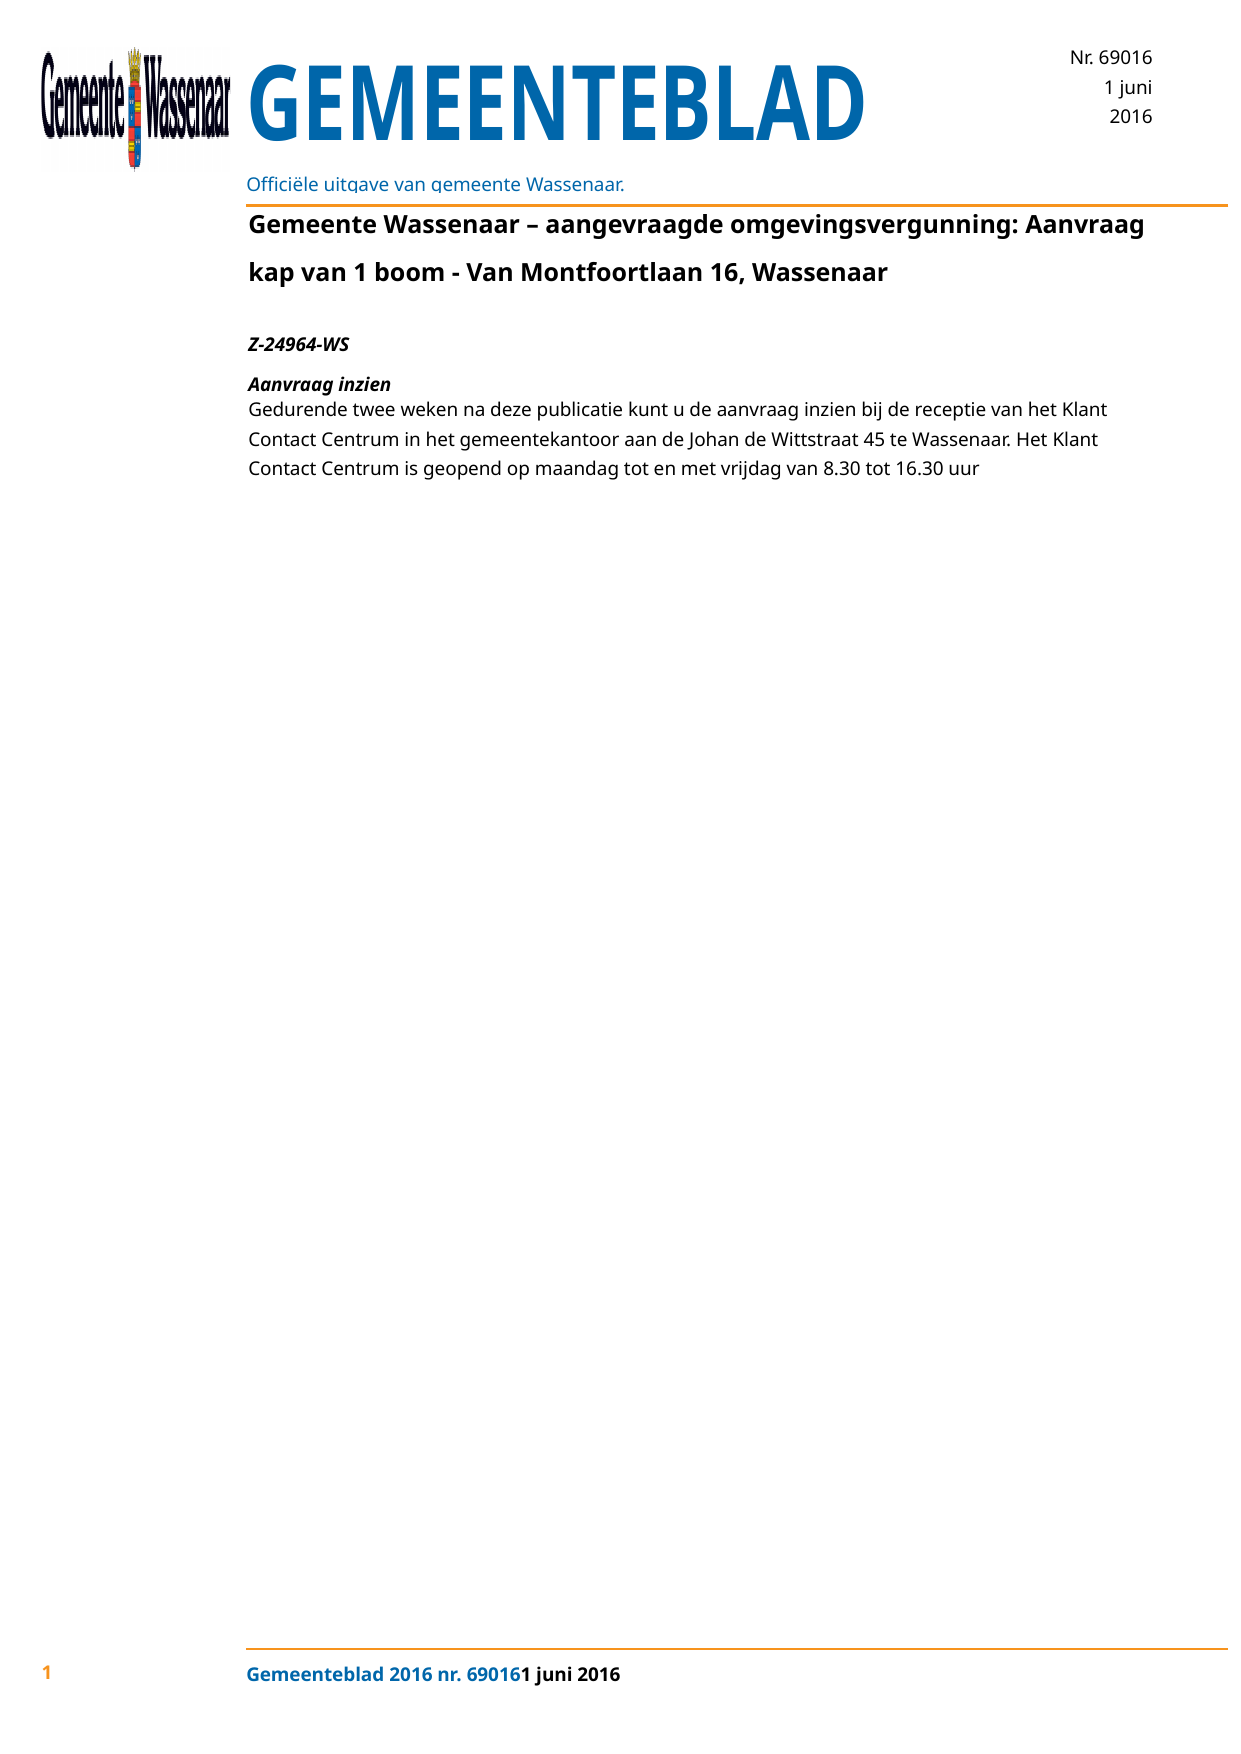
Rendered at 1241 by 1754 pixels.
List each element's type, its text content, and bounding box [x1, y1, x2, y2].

picture [41, 47, 231, 172]
text Gemeente Wassenaar – aangevraagde omgevingsvergunning: Aanvraag kap van 1 boom - Van Montfoortlaan 16, Wassenaar [248, 207, 1152, 288]
text Z-24964-WS [248, 331, 1152, 357]
text Gedurende twee weken na deze publicatie kunt u de aanvraag inzien bij de receptie van het Klant Contact Centrum in het gemeentekantoor aan de Johan de Wittstraat 45 te Wassenaar. Het Klant Contact Centrum is geopend op maandag tot en met vrijdag van 8.30 tot 16.30 uur [248, 396, 1152, 481]
text Aanvraag inzien [248, 371, 1152, 396]
